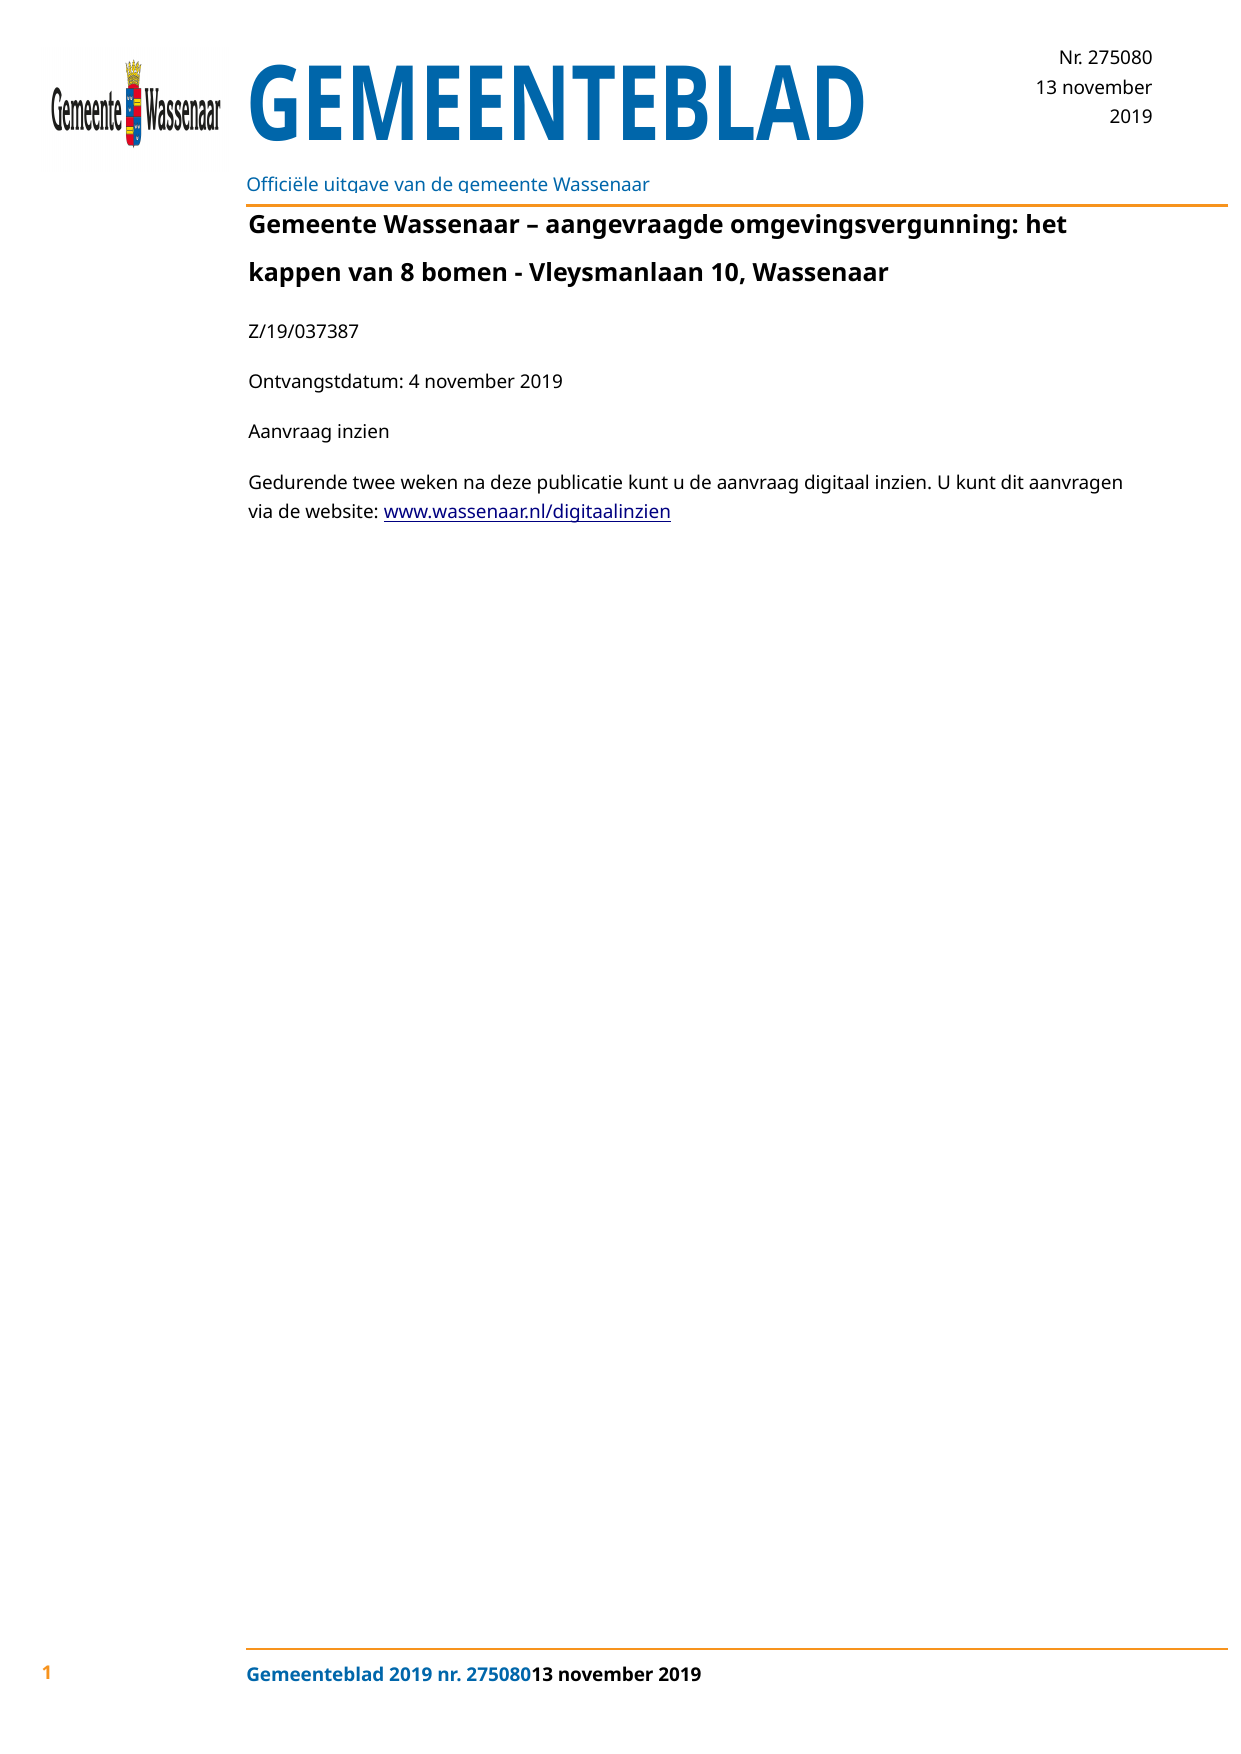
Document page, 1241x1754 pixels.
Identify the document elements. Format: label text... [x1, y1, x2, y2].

text Ontvangstdatum: 4 november 2019 [248, 368, 1152, 394]
text Z/19/037387 [248, 318, 1152, 344]
text Gemeente Wassenaar – aangevraagde omgevingsvergunning: het kappen van 8 bomen - Vleysmanlaan 10, Wassenaar [248, 207, 1152, 288]
picture [41, 47, 231, 172]
text Gedurende twee weken na deze publicatie kunt u de aanvraag digitaal inzien. U kunt dit aanvragen via de website: www.wassenaar.nl/digitaalinzien [248, 469, 1152, 524]
text Aanvraag inzien [248, 419, 1152, 444]
